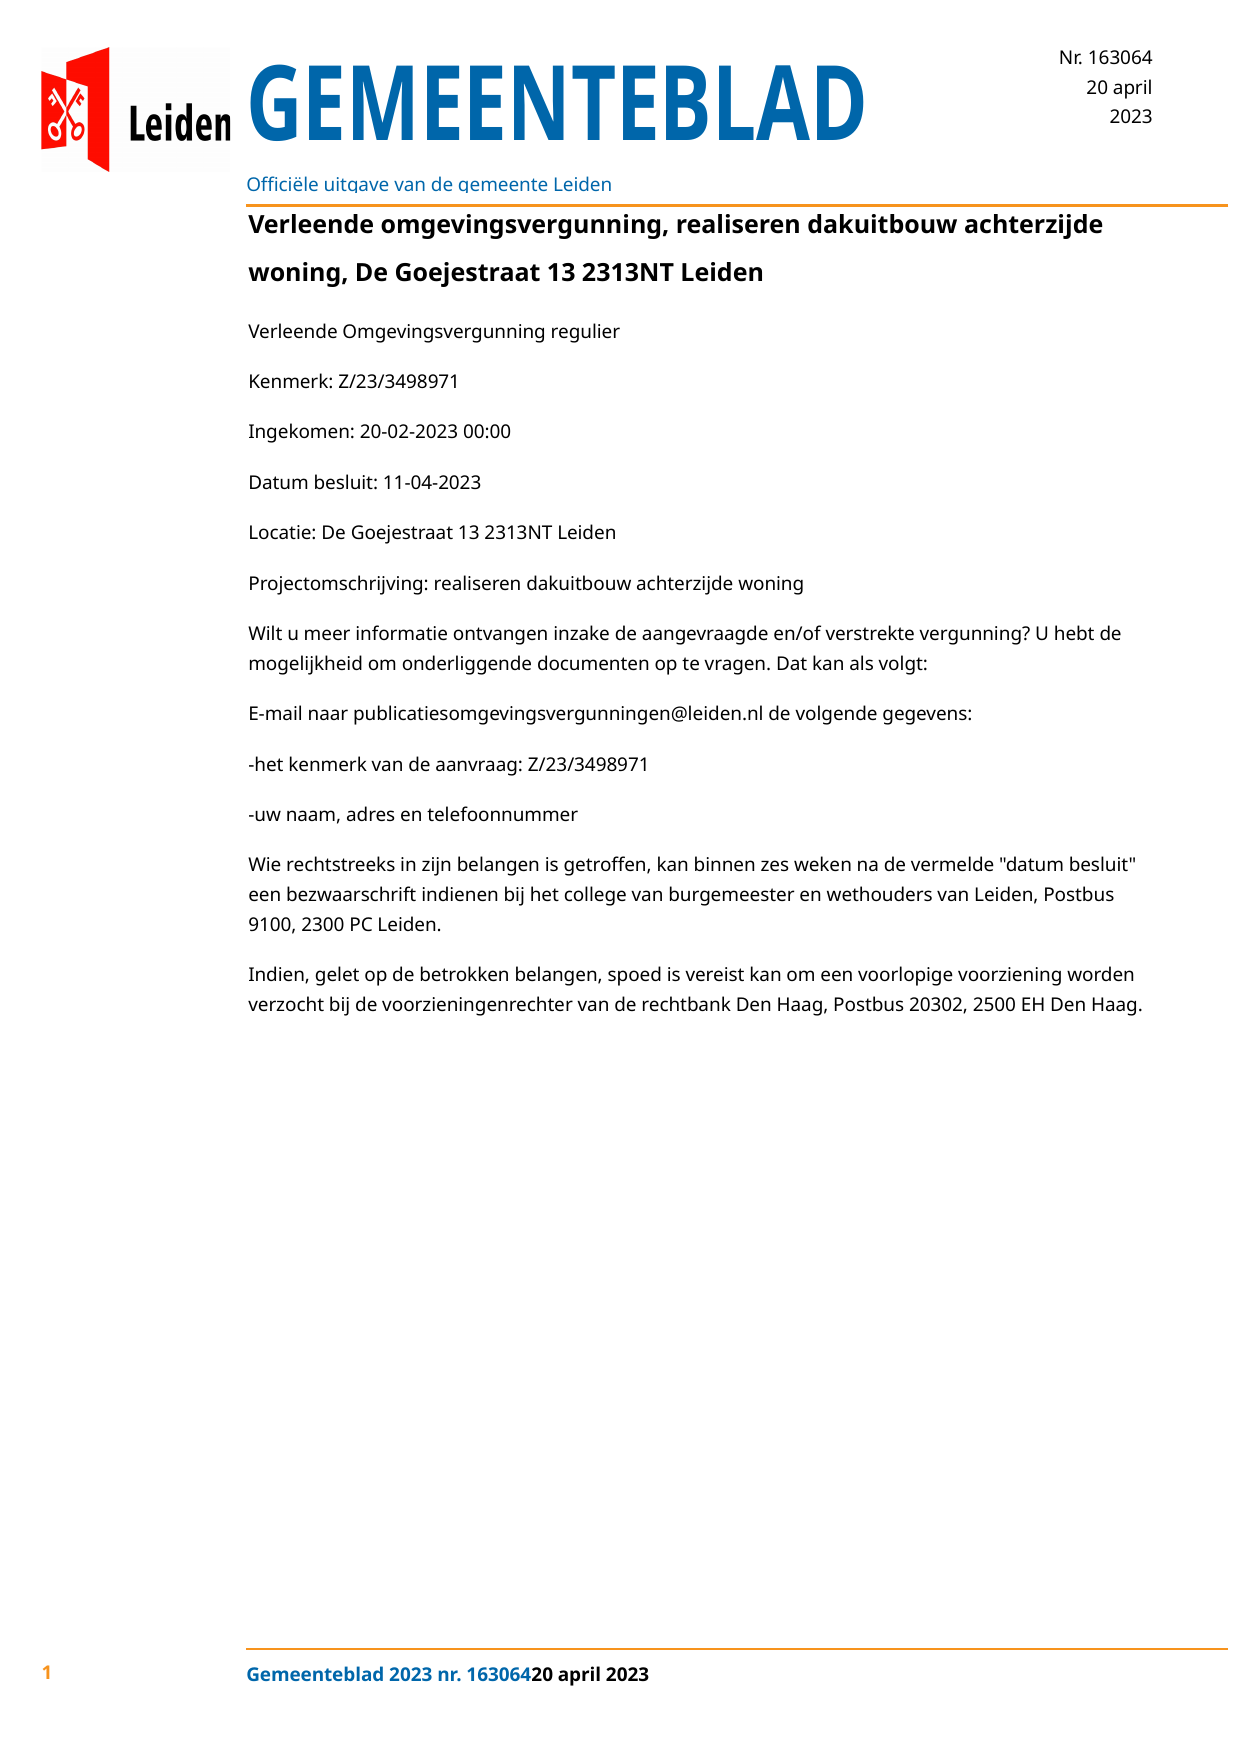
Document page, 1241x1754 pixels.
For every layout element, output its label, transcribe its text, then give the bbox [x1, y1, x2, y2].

text Datum besluit: 11-04-2023 [248, 469, 1152, 495]
text E-mail naar publicatiesomgevingsvergunningen@leiden.nl de volgende gegevens: [248, 700, 1152, 726]
text Locatie: De Goejestraat 13 2313NT Leiden [248, 519, 1152, 545]
text Wie rechtstreeks in zijn belangen is getroffen, kan binnen zes weken na de vermelde "datum besluit" een bezwaarschrift indienen bij het college van burgemeester en wethouders van Leiden, Postbus 9100, 2300 PC Leiden. [248, 852, 1152, 937]
text Verleende omgevingsvergunning, realiseren dakuitbouw achterzijde woning, De Goejestraat 13 2313NT Leiden [248, 207, 1152, 288]
text Indien, gelet op de betrokken belangen, spoed is vereist kan om een voorlopige voorziening worden verzocht bij de voorzieningenrechter van de rechtbank Den Haag, Postbus 20302, 2500 EH Den Haag. [248, 961, 1152, 1017]
picture [41, 47, 231, 172]
text -het kenmerk van de aanvraag: Z/23/3498971 [248, 751, 1152, 777]
text -uw naam, adres en telefoonnummer [248, 801, 1152, 827]
text Projectomschrijving: realiseren dakuitbouw achterzijde woning [248, 570, 1152, 596]
text Kenmerk: Z/23/3498971 [248, 368, 1152, 394]
text Wilt u meer informatie ontvangen inzake de aangevraagde en/of verstrekte vergunning? U hebt de mogelijkheid om onderliggende documenten op te vragen. Dat kan als volgt: [248, 620, 1152, 676]
text Ingekomen: 20-02-2023 00:00 [248, 419, 1152, 444]
text Verleende Omgevingsvergunning regulier [248, 318, 1152, 344]
